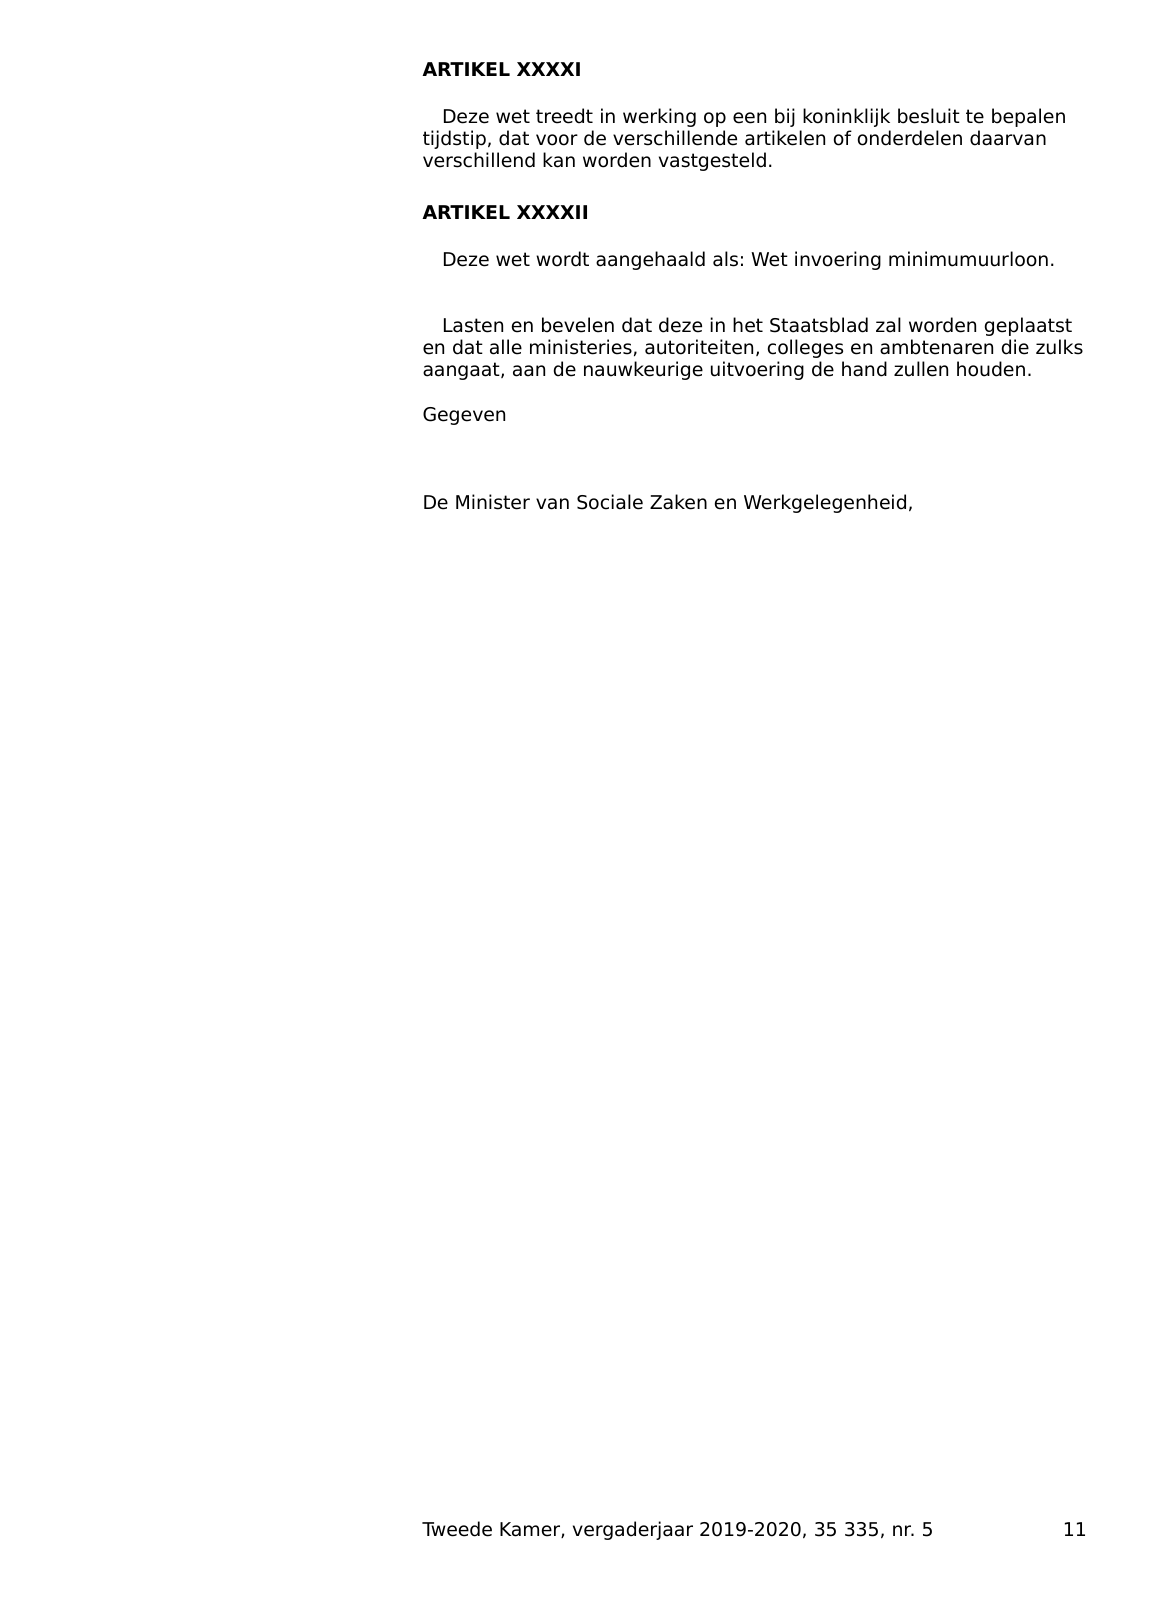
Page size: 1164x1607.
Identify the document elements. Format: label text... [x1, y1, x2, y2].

text Deze wet wordt aangehaald als: Wet invoering minimumuurloon. [422, 249, 1087, 271]
text Lasten en bevelen dat deze in het Staatsblad zal worden geplaatst en dat alle ministeries, autoriteiten, colleges en ambtenaren die zulks aangaat, aan de nauwkeurige uitvoering de hand zullen houden. [422, 315, 1087, 381]
subtitle ARTIKEL XXXXI [422, 59, 1087, 81]
subtitle ARTIKEL XXXXII [422, 202, 1087, 224]
text Deze wet treedt in werking op een bij koninklijk besluit te bepalen tijdstip, dat voor de verschillende artikelen of onderdelen daarvan verschillend kan worden vastgesteld. [422, 106, 1087, 172]
text Gegeven [422, 403, 1087, 425]
text De Minister van Sociale Zaken en Werkgelegenheid, [422, 492, 1087, 514]
